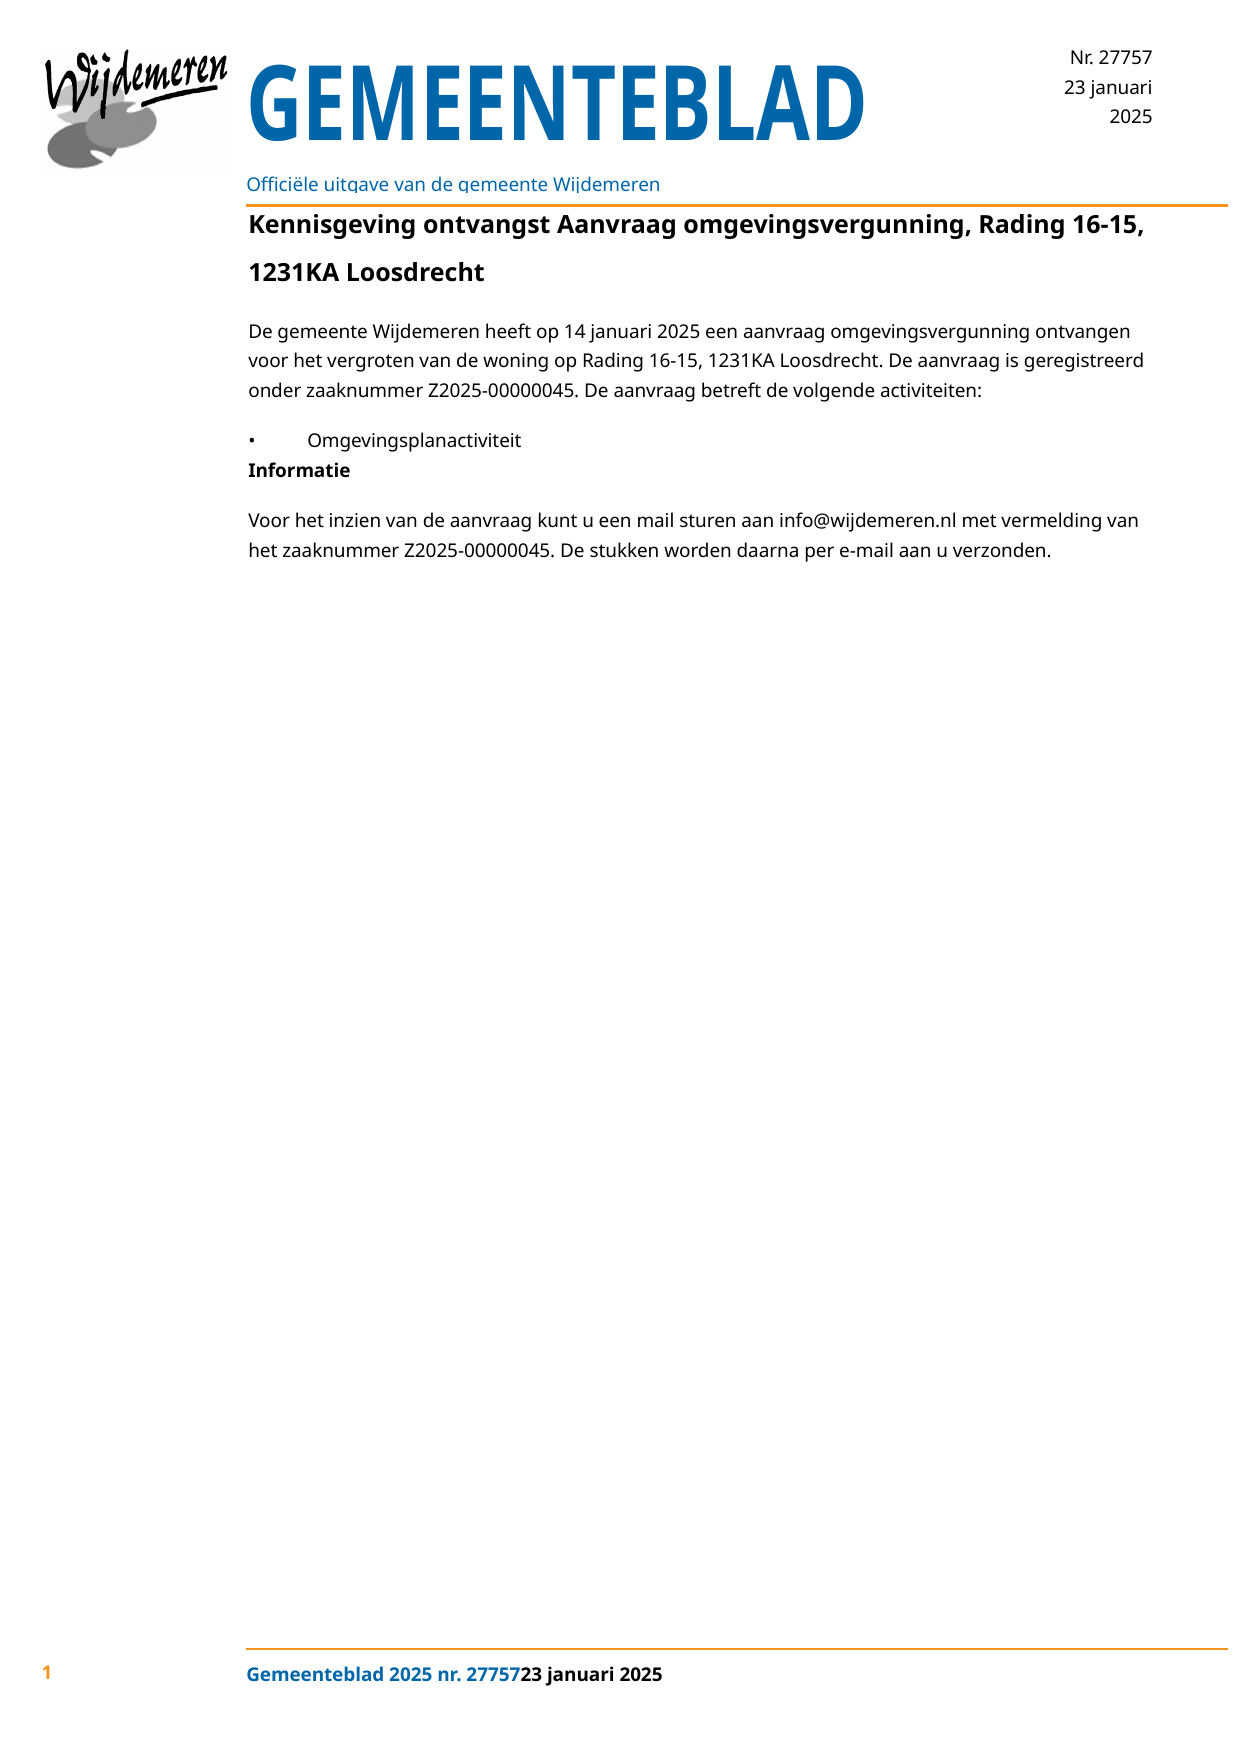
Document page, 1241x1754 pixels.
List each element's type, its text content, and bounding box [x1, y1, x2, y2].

list Omgevingsplanactiviteit [248, 427, 1152, 453]
picture [41, 47, 231, 172]
text Informatie [248, 457, 1152, 483]
text Kennisgeving ontvangst Aanvraag omgevingsvergunning, Rading 16-15, 1231KA Loosdrecht [248, 207, 1152, 288]
text Voor het inzien van de aanvraag kunt u een mail sturen aan info@wijdemeren.nl met vermelding van het zaaknummer Z2025-00000045. De stukken worden daarna per e-mail aan u verzonden. [248, 507, 1152, 563]
text De gemeente Wijdemeren heeft op 14 januari 2025 een aanvraag omgevingsvergunning ontvangen voor het vergroten van de woning op Rading 16-15, 1231KA Loosdrecht. De aanvraag is geregistreerd onder zaaknummer Z2025-00000045. De aanvraag betreft de volgende activiteiten: [248, 318, 1152, 403]
